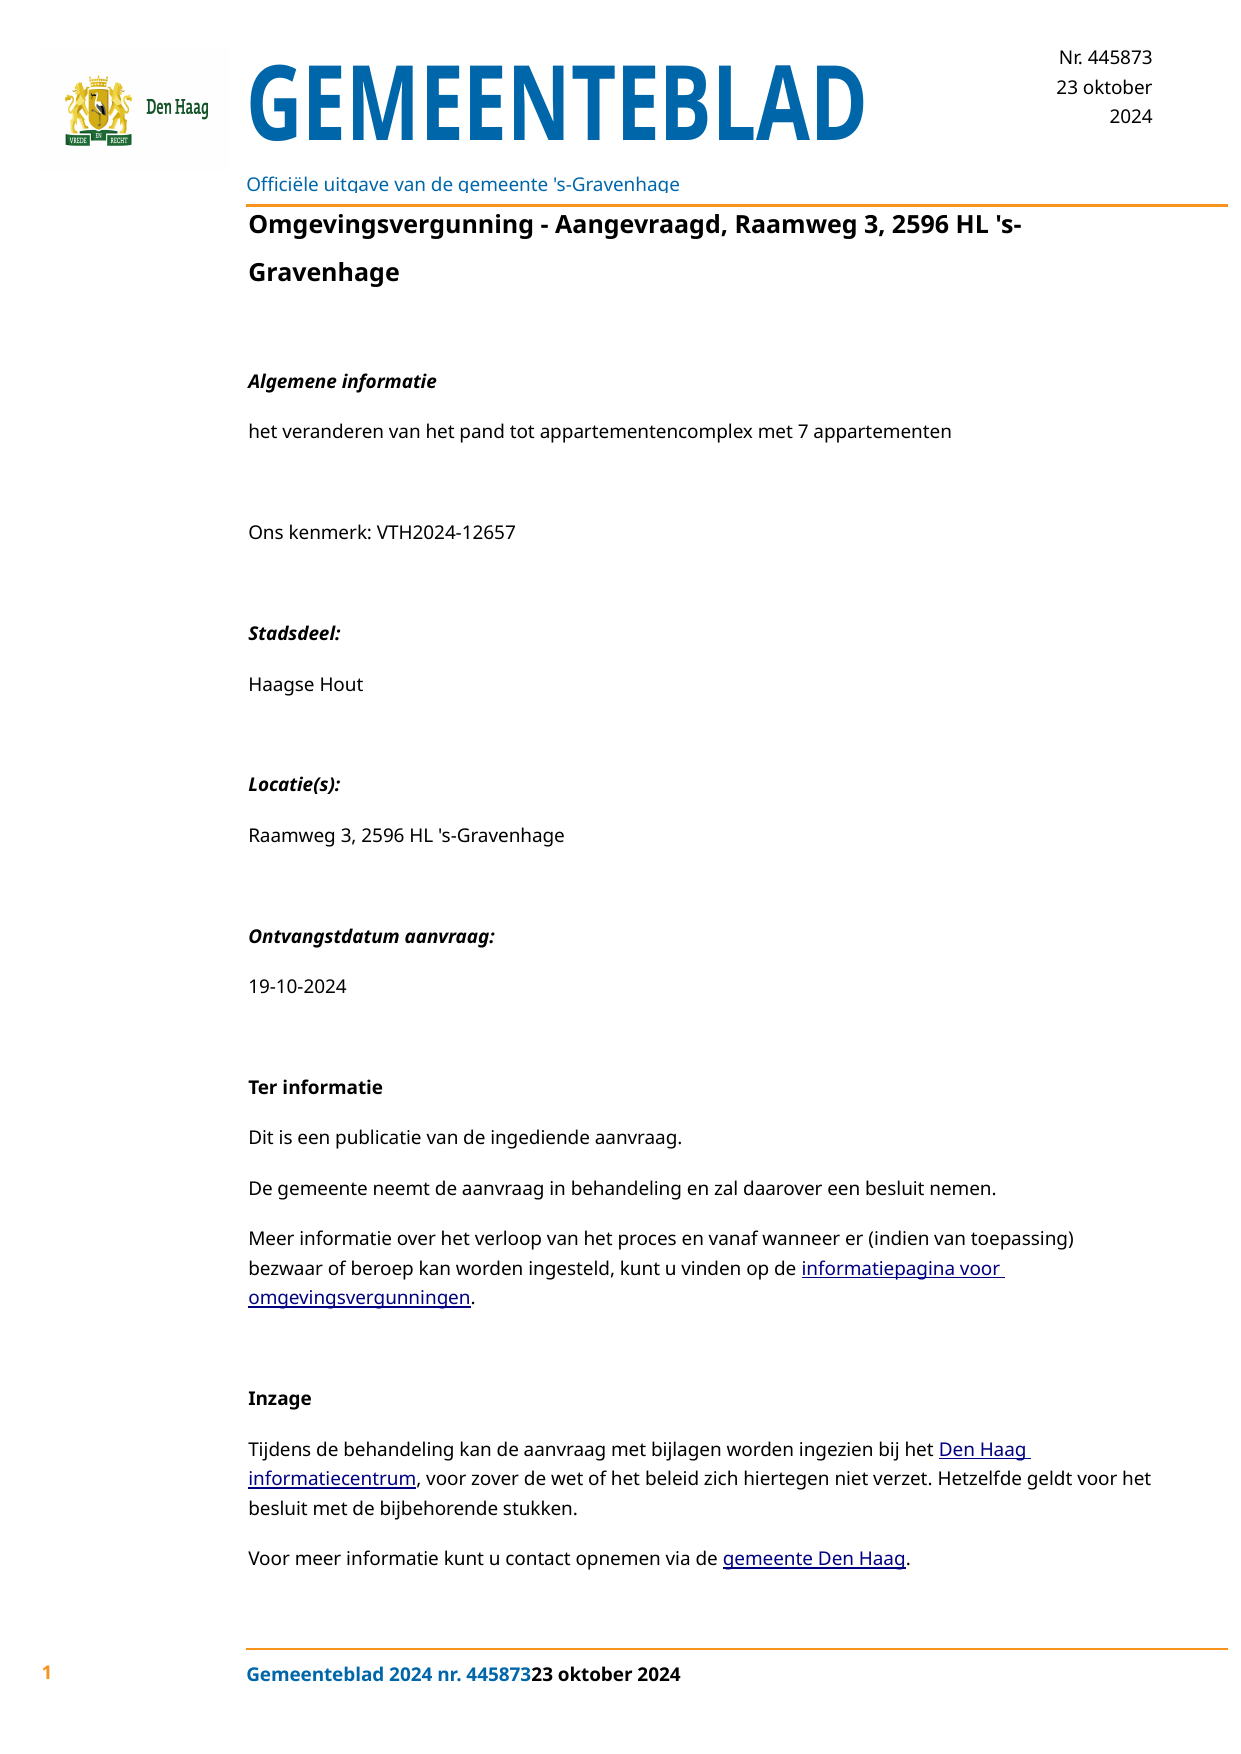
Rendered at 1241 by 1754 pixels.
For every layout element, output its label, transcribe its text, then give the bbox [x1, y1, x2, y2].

text Tijdens de behandeling kan de aanvraag met bijlagen worden ingezien bij het Den Haag informatiecentrum, voor zover de wet of het beleid zich hiertegen niet verzet. Hetzelfde geldt voor het besluit met de bijbehorende stukken. [248, 1436, 1152, 1521]
text Ons kenmerk: VTH2024-12657 [248, 519, 1152, 545]
text Meer informatie over het verloop van het proces en vanaf wanneer er (indien van toepassing) bezwaar of beroep kan worden ingesteld, kunt u vinden op de informatiepagina voor omgevingsvergunningen. [248, 1225, 1152, 1310]
text Ontvangstdatum aanvraag: [248, 923, 1152, 949]
text De gemeente neemt de aanvraag in behandeling en zal daarover een besluit nemen. [248, 1175, 1152, 1201]
text 19-10-2024 [248, 973, 1152, 999]
text Inzage [248, 1385, 1152, 1411]
text Raamweg 3, 2596 HL 's-Gravenhage [248, 822, 1152, 848]
text het veranderen van het pand tot appartementencomplex met 7 appartementen [248, 419, 1152, 444]
text Voor meer informatie kunt u contact opnemen via de gemeente Den Haag. [248, 1545, 1152, 1571]
text Haagse Hout [248, 671, 1152, 697]
text Omgevingsvergunning - Aangevraagd, Raamweg 3, 2596 HL 's-Gravenhage [248, 207, 1152, 288]
text Algemene informatie [248, 368, 1152, 394]
text Ter informatie [248, 1074, 1152, 1100]
text Stadsdeel: [248, 620, 1152, 646]
picture [41, 47, 231, 172]
text Locatie(s): [248, 772, 1152, 797]
text Dit is een publicatie van de ingediende aanvraag. [248, 1124, 1152, 1150]
